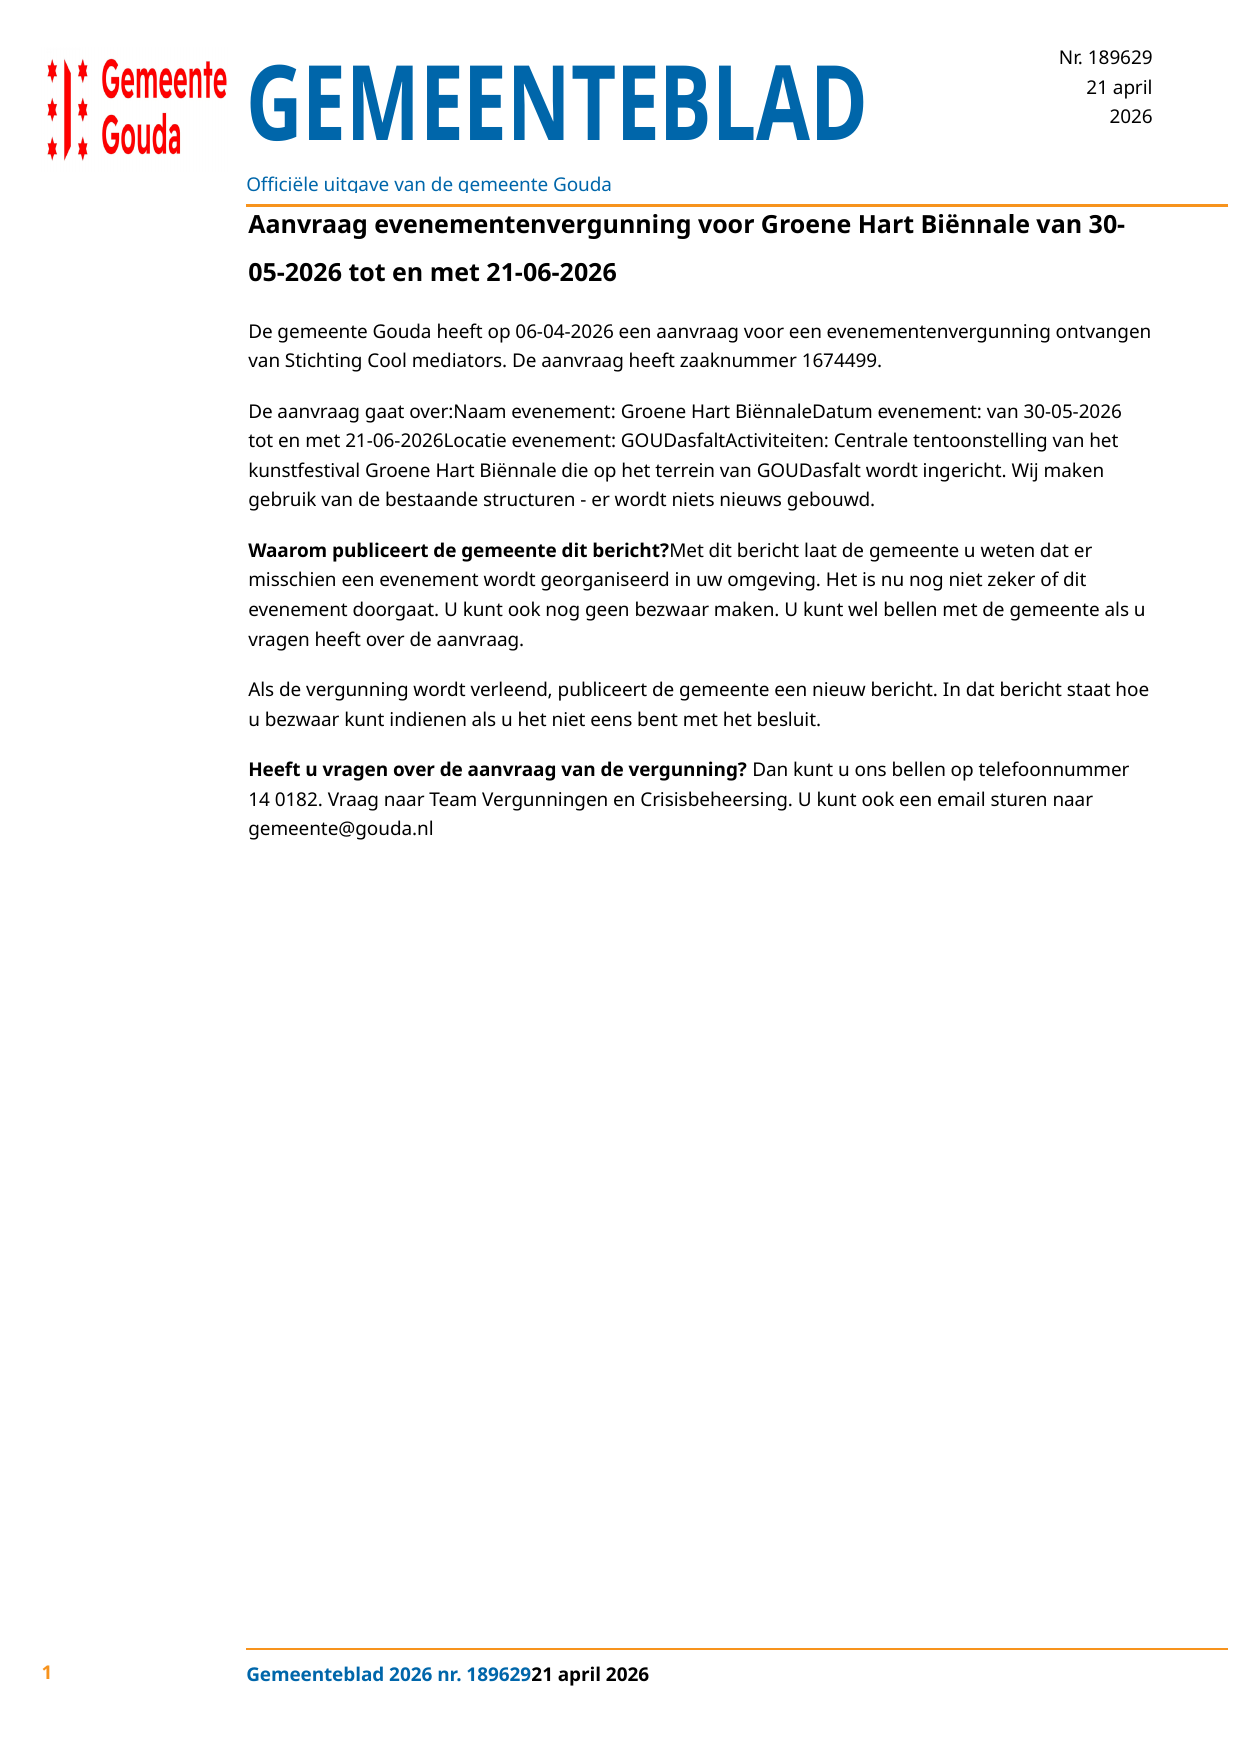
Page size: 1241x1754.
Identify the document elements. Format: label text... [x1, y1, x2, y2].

text Waarom publiceert de gemeente dit bericht?Met dit bericht laat de gemeente u weten dat er misschien een evenement wordt georganiseerd in uw omgeving. Het is nu nog niet zeker of dit evenement doorgaat. U kunt ook nog geen bezwaar maken. U kunt wel bellen met de gemeente als u vragen heeft over de aanvraag. [248, 537, 1152, 652]
picture [41, 47, 231, 172]
text Heeft u vragen over de aanvraag van de vergunning? Dan kunt u ons bellen op telefoonnummer 14 0182. Vraag naar Team Vergunningen en Crisisbeheersing. U kunt ook een email sturen naar gemeente@gouda.nl [248, 756, 1152, 841]
text De gemeente Gouda heeft op 06-04-2026 een aanvraag voor een evenementenvergunning ontvangen van Stichting Cool mediators. De aanvraag heeft zaaknummer 1674499. [248, 318, 1152, 373]
text Als de vergunning wordt verleend, publiceert de gemeente een nieuw bericht. In dat bericht staat hoe u bezwaar kunt indienen als u het niet eens bent met het besluit. [248, 676, 1152, 732]
text Aanvraag evenementenvergunning voor Groene Hart Biënnale van 30-05-2026 tot en met 21-06-2026 [248, 207, 1152, 288]
text De aanvraag gaat over:Naam evenement: Groene Hart BiënnaleDatum evenement: van 30-05-2026 tot en met 21-06-2026Locatie evenement: GOUDasfaltActiviteiten: Centrale tentoonstelling van het kunstfestival Groene Hart Biënnale die op het terrein van GOUDasfalt wordt ingericht. Wij maken gebruik van de bestaande structuren - er wordt niets nieuws gebouwd. [248, 398, 1152, 512]
